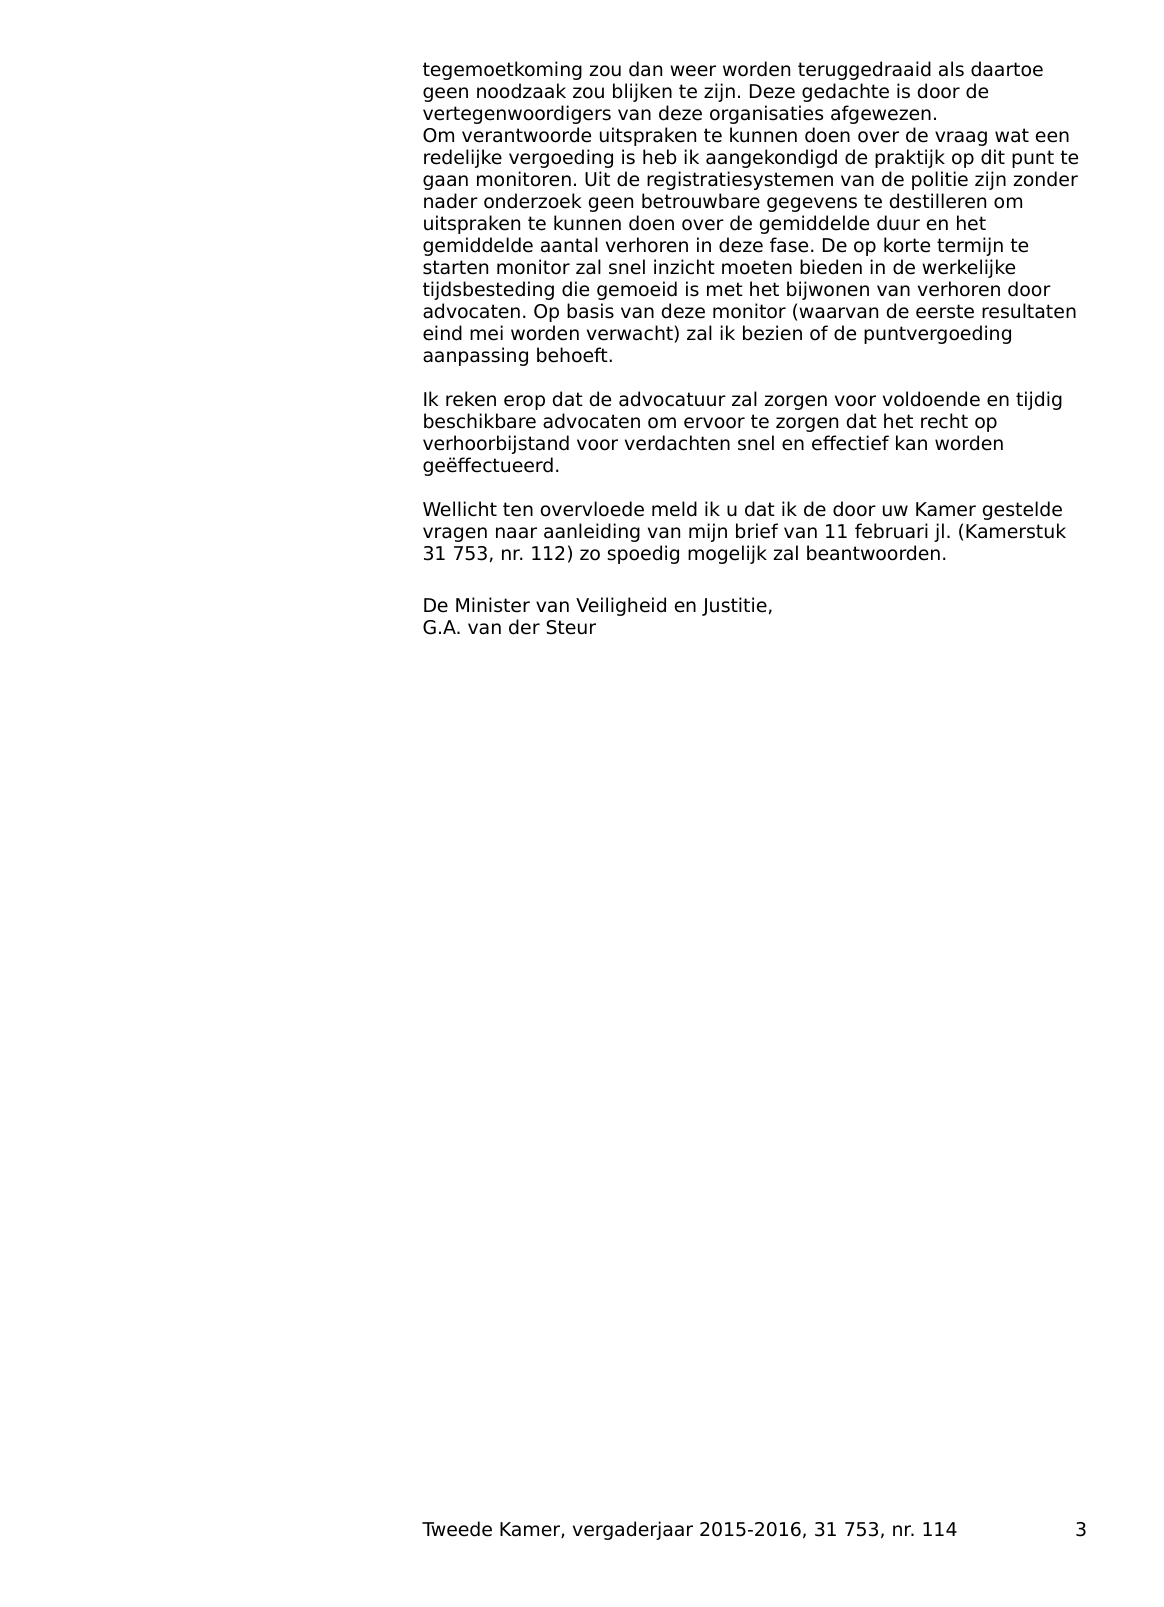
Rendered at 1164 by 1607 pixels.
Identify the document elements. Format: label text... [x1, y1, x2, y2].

text tegemoetkoming zou dan weer worden teruggedraaid als daartoe geen noodzaak zou blijken te zijn. Deze gedachte is door de vertegenwoordigers van deze organisaties afgewezen. [422, 59, 1087, 125]
text Om verantwoorde uitspraken te kunnen doen over de vraag wat een redelijke vergoeding is heb ik aangekondigd de praktijk op dit punt te gaan monitoren. Uit de registratiesystemen van de politie zijn zonder nader onderzoek geen betrouwbare gegevens te destilleren om uitspraken te kunnen doen over de gemiddelde duur en het gemiddelde aantal verhoren in deze fase. De op korte termijn te starten monitor zal snel inzicht moeten bieden in de werkelijke tijdsbesteding die gemoeid is met het bijwonen van verhoren door advocaten. Op basis van deze monitor (waarvan de eerste resultaten eind mei worden verwacht) zal ik bezien of de puntvergoeding aanpassing behoeft. [422, 125, 1087, 367]
text Ik reken erop dat de advocatuur zal zorgen voor voldoende en tijdig beschikbare advocaten om ervoor te zorgen dat het recht op verhoorbijstand voor verdachten snel en effectief kan worden geëffectueerd. [422, 389, 1087, 477]
text Wellicht ten overvloede meld ik u dat ik de door uw Kamer gestelde vragen naar aanleiding van mijn brief van 11 februari jl. (Kamerstuk 31 753, nr. 112) zo spoedig mogelijk zal beantwoorden. [422, 499, 1087, 565]
text De Minister van Veiligheid en Justitie, G.A. van der Steur [422, 595, 1087, 639]
